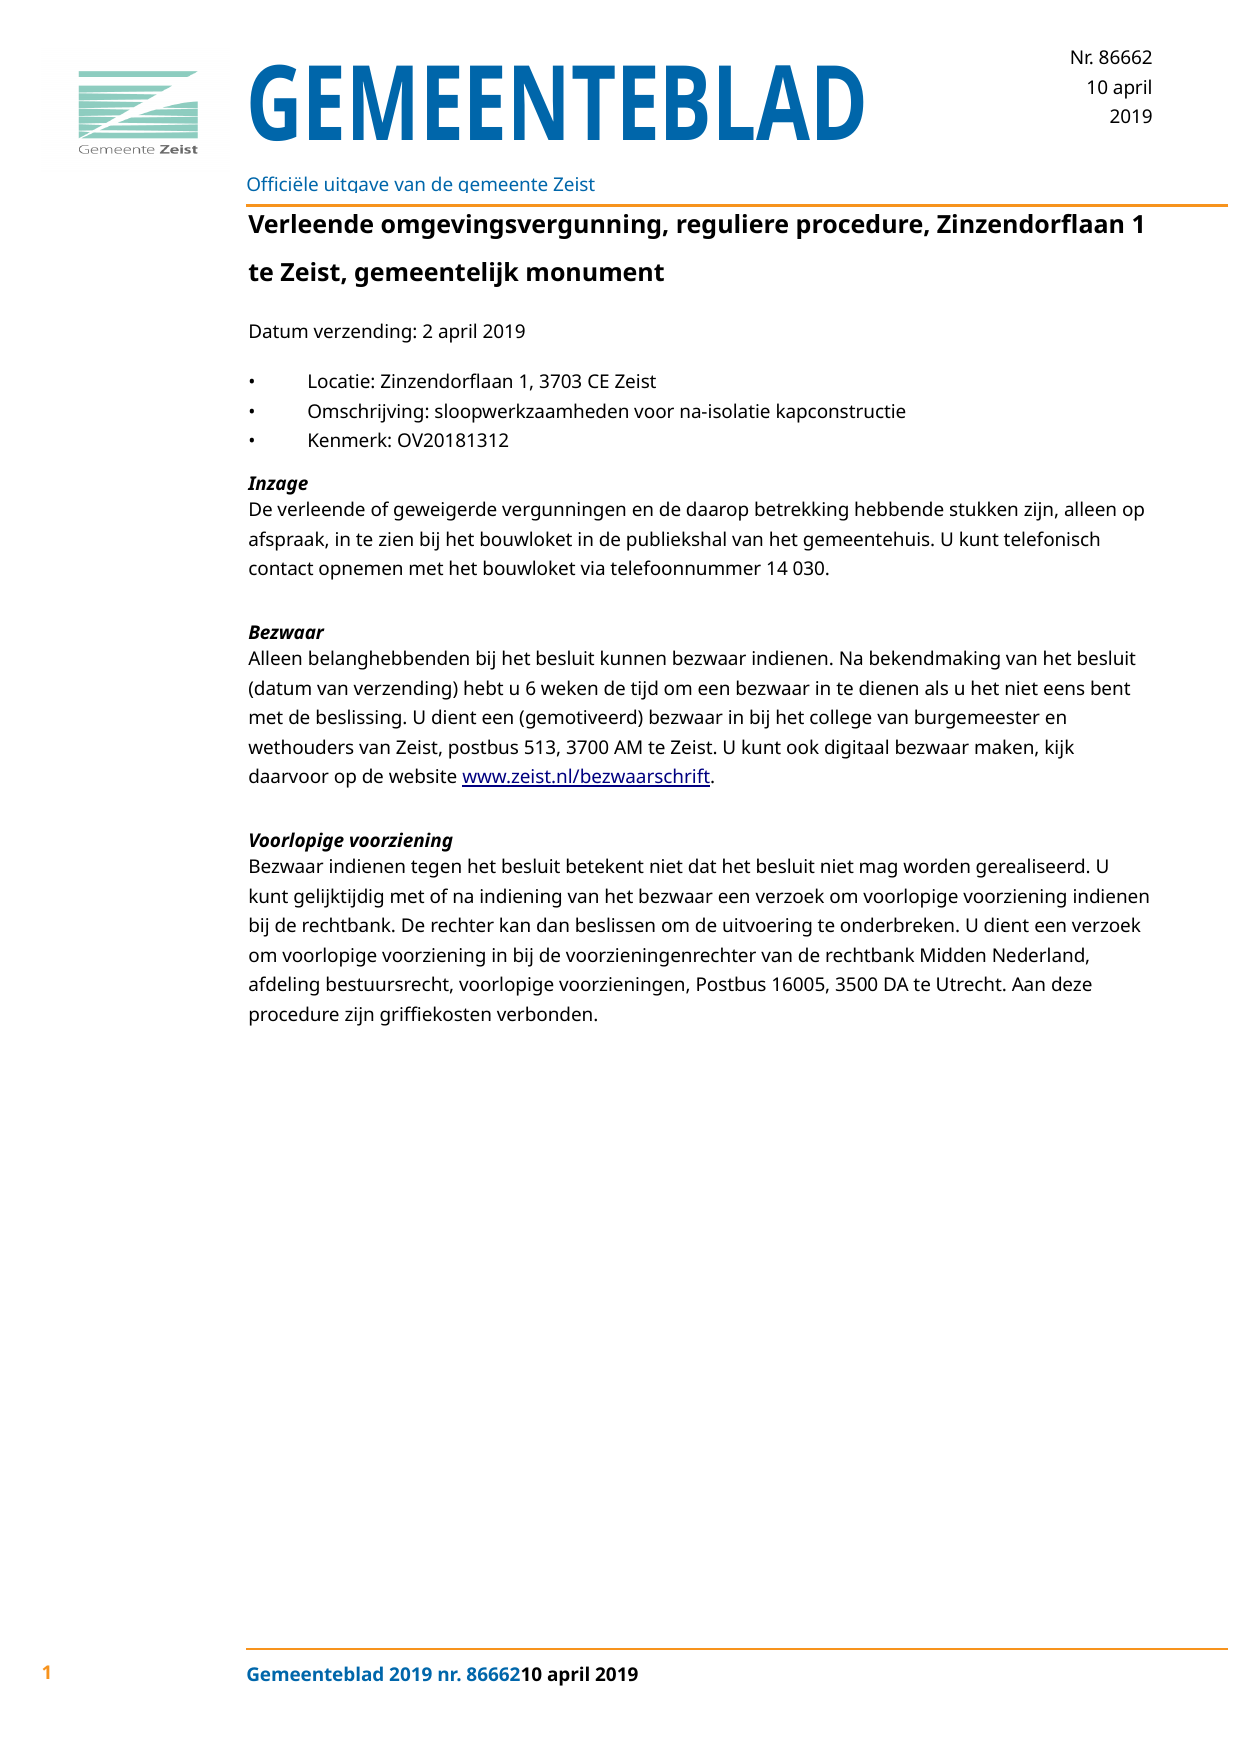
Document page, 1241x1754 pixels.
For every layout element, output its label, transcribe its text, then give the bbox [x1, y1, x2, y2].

picture [41, 47, 231, 172]
list Kenmerk: OV20181312 [248, 427, 1152, 453]
text Bezwaar indienen tegen het besluit betekent niet dat het besluit niet mag worden gerealiseerd. U kunt gelijktijdig met of na indiening van het bezwaar een verzoek om voorlopige voorziening indienen bij de rechtbank. De rechter kan dan beslissen om de uitvoering te onderbreken. U dient een verzoek om voorlopige voorziening in bij de voorzieningenrechter van de rechtbank Midden Nederland, afdeling bestuursrecht, voorlopige voorzieningen, Postbus 16005, 3500 DA te Utrecht. Aan deze procedure zijn griffiekosten verbonden. [248, 853, 1152, 1027]
text Voorlopige voorziening [248, 827, 1152, 853]
list Omschrijving: sloopwerkzaamheden voor na-isolatie kapconstructie [248, 398, 1152, 424]
text De verleende of geweigerde vergunningen en de daarop betrekking hebbende stukken zijn, alleen op afspraak, in te zien bij het bouwloket in de publiekshal van het gemeentehuis. U kunt telefonisch contact opnemen met het bouwloket via telefoonnummer 14 030. [248, 496, 1152, 581]
list Locatie: Zinzendorflaan 1, 3703 CE Zeist [248, 368, 1152, 394]
text Verleende omgevingsvergunning, reguliere procedure, Zinzendorflaan 1 te Zeist, gemeentelijk monument [248, 207, 1152, 288]
text Datum verzending: 2 april 2019 [248, 318, 1152, 344]
text Inzage [248, 471, 1152, 496]
text Bezwaar [248, 619, 1152, 645]
text Alleen belanghebbenden bij het besluit kunnen bezwaar indienen. Na bekendmaking van het besluit (datum van verzending) hebt u 6 weken de tijd om een bezwaar in te dienen als u het niet eens bent met de beslissing. U dient een (gemotiveerd) bezwaar in bij het college van burgemeester en wethouders van Zeist, postbus 513, 3700 AM te Zeist. U kunt ook digitaal bezwaar maken, kijk daarvoor op de website www.zeist.nl/bezwaarschrift. [248, 645, 1152, 789]
